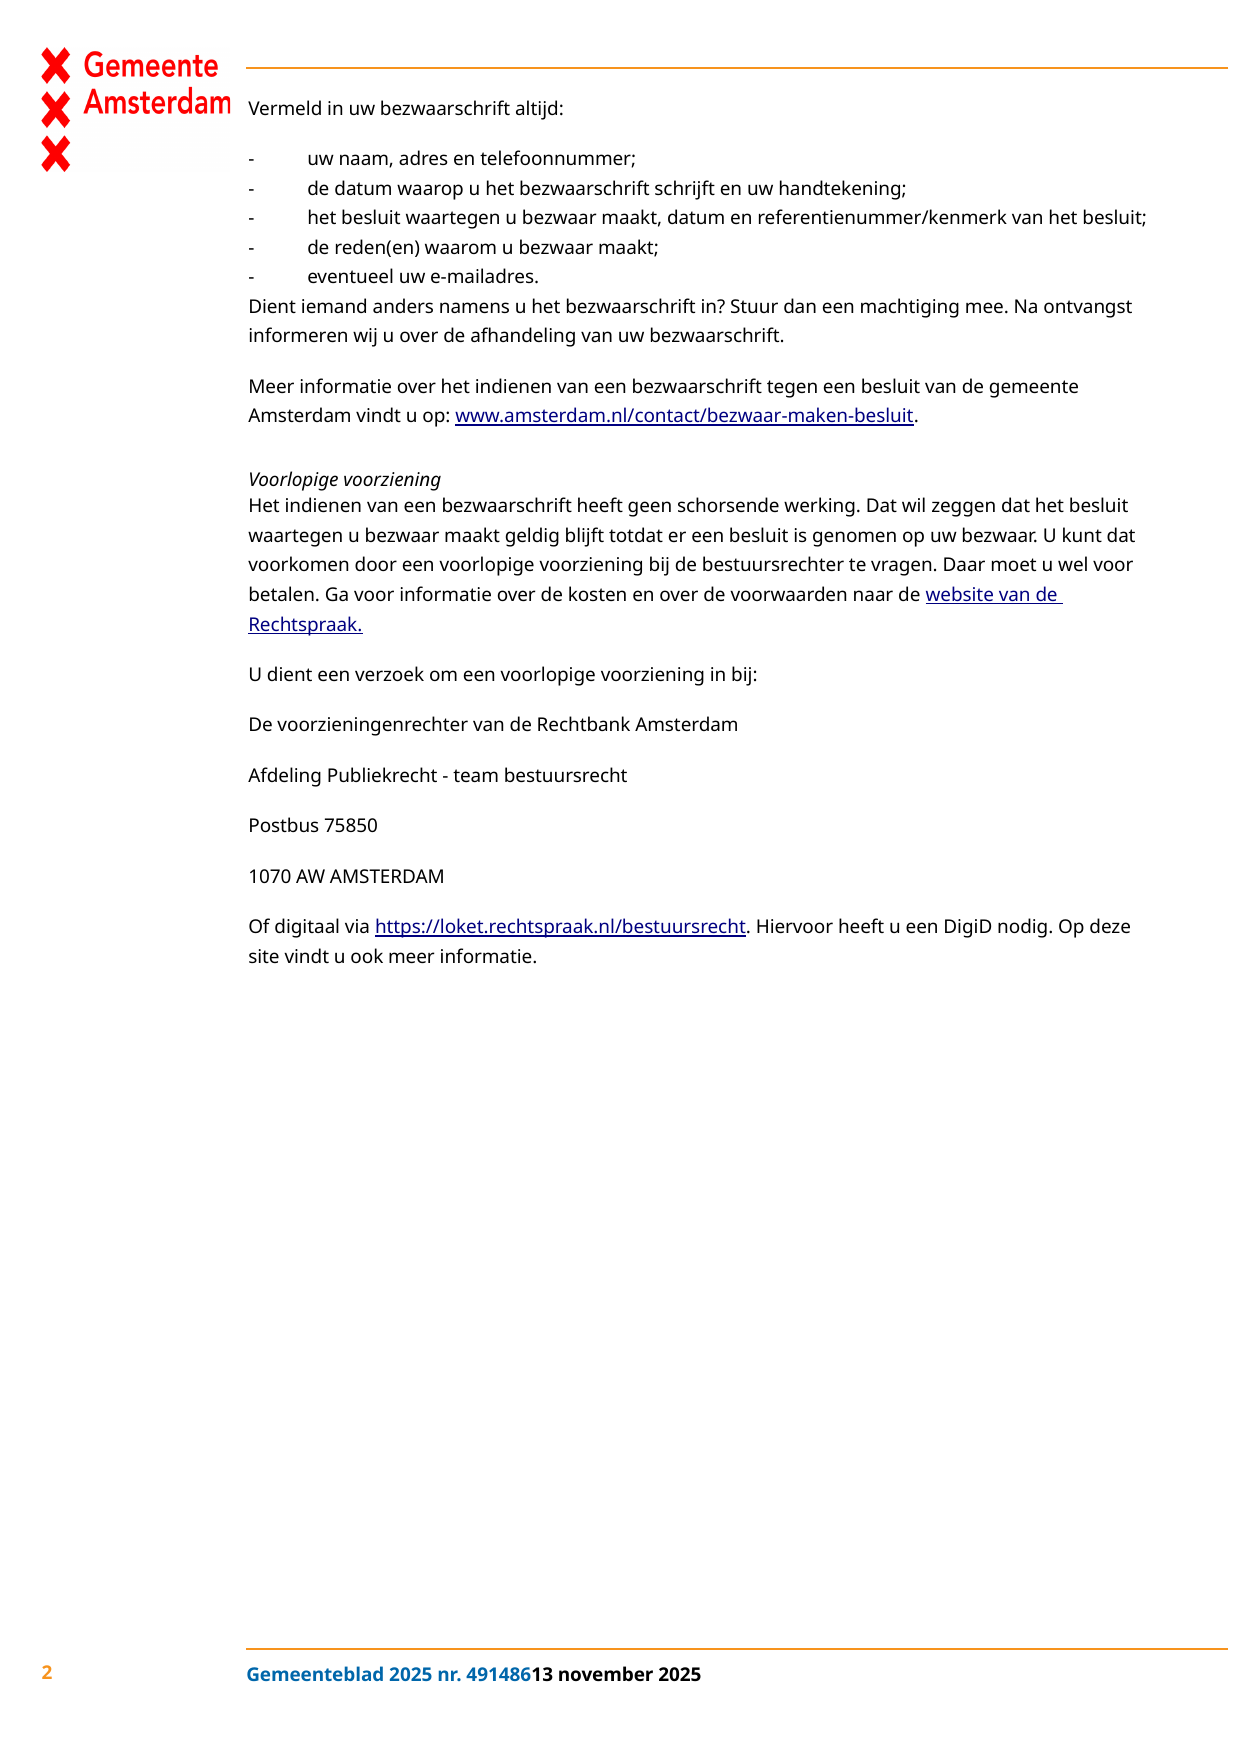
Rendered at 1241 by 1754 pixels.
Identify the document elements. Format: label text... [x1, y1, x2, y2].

text Postbus 75850 [248, 812, 1152, 838]
list eventueel uw e-mailadres. [248, 263, 1152, 289]
text U dient een verzoek om een voorlopige voorziening in bij: [248, 661, 1152, 687]
list het besluit waartegen u bezwaar maakt, datum en referentienummer/kenmerk van het besluit; [248, 204, 1152, 230]
list de reden(en) waarom u bezwaar maakt; [248, 234, 1152, 260]
text Voorlopige voorziening [248, 467, 1152, 492]
text 1070 AW AMSTERDAM [248, 863, 1152, 888]
picture [41, 47, 231, 172]
list uw naam, adres en telefoonnummer; [248, 145, 1152, 171]
text Meer informatie over het indienen van een bezwaarschrift tegen een besluit van de gemeente Amsterdam vindt u op: www.amsterdam.nl/contact/bezwaar-maken-besluit. [248, 373, 1152, 428]
text Dient iemand anders namens u het bezwaarschrift in? Stuur dan een machtiging mee. Na ontvangst informeren wij u over de afhandeling van uw bezwaarschrift. [248, 293, 1152, 348]
text Of digitaal via https://loket.rechtspraak.nl/bestuursrecht. Hiervoor heeft u een DigiD nodig. Op deze site vindt u ook meer informatie. [248, 913, 1152, 968]
list de datum waarop u het bezwaarschrift schrijft en uw handtekening; [248, 175, 1152, 201]
text Vermeld in uw bezwaarschrift altijd: [248, 95, 1152, 121]
text Afdeling Publiekrecht - team bestuursrecht [248, 762, 1152, 788]
text De voorzieningenrechter van de Rechtbank Amsterdam [248, 712, 1152, 737]
text Het indienen van een bezwaarschrift heeft geen schorsende werking. Dat wil zeggen dat het besluit waartegen u bezwaar maakt geldig blijft totdat er een besluit is genomen op uw bezwaar. U kunt dat voorkomen door een voorlopige voorziening bij de bestuursrechter te vragen. Daar moet u wel voor betalen. Ga voor informatie over de kosten en over de voorwaarden naar de website van de Rechtspraak. [248, 492, 1152, 636]
